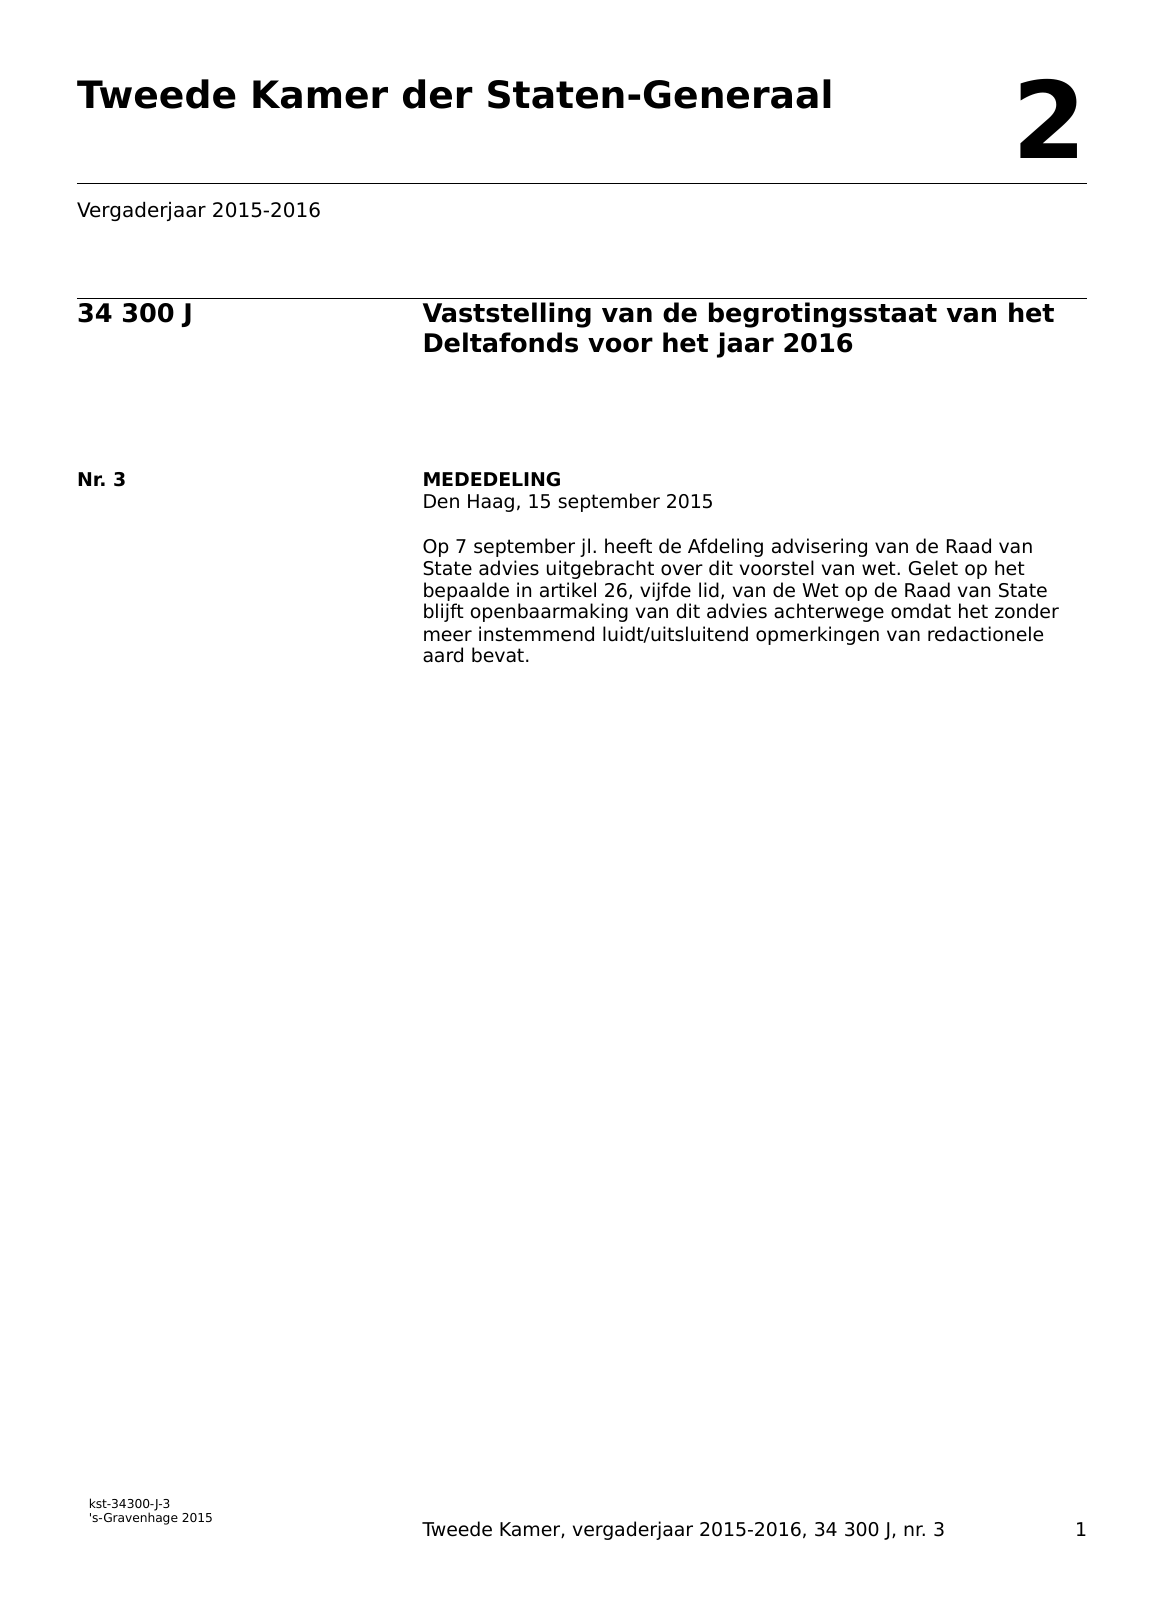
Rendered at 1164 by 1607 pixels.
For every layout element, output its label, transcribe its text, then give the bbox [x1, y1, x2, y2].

table_header 2 [886, 59, 1087, 183]
subtitle 34 300 J Vaststelling van de begrotingsstaat van het Deltafonds voor het jaar 2016 [77, 299, 1087, 358]
text kst-34300-J-3 [88, 1497, 323, 1511]
text Op 7 september jl. heeft de Afdeling advisering van de Raad van State advies uitgebracht over dit voorstel van wet. Gelet op het bepaalde in artikel 26, vijfde lid, van de Wet op de Raad van State blijft openbaarmaking van dit advies achterwege omdat het zonder meer instemmend luidt/uitsluitend opmerkingen van redactionele aard bevat. [422, 536, 1087, 667]
table_cell Vergaderjaar 2015-2016 [77, 184, 1087, 298]
subtitle Nr. 3 MEDEDELING [77, 469, 1087, 491]
table_header Tweede Kamer der Staten-Generaal [77, 59, 886, 183]
text Den Haag, 15 september 2015 [422, 491, 1087, 513]
text 's-Gravenhage 2015 [88, 1511, 323, 1525]
